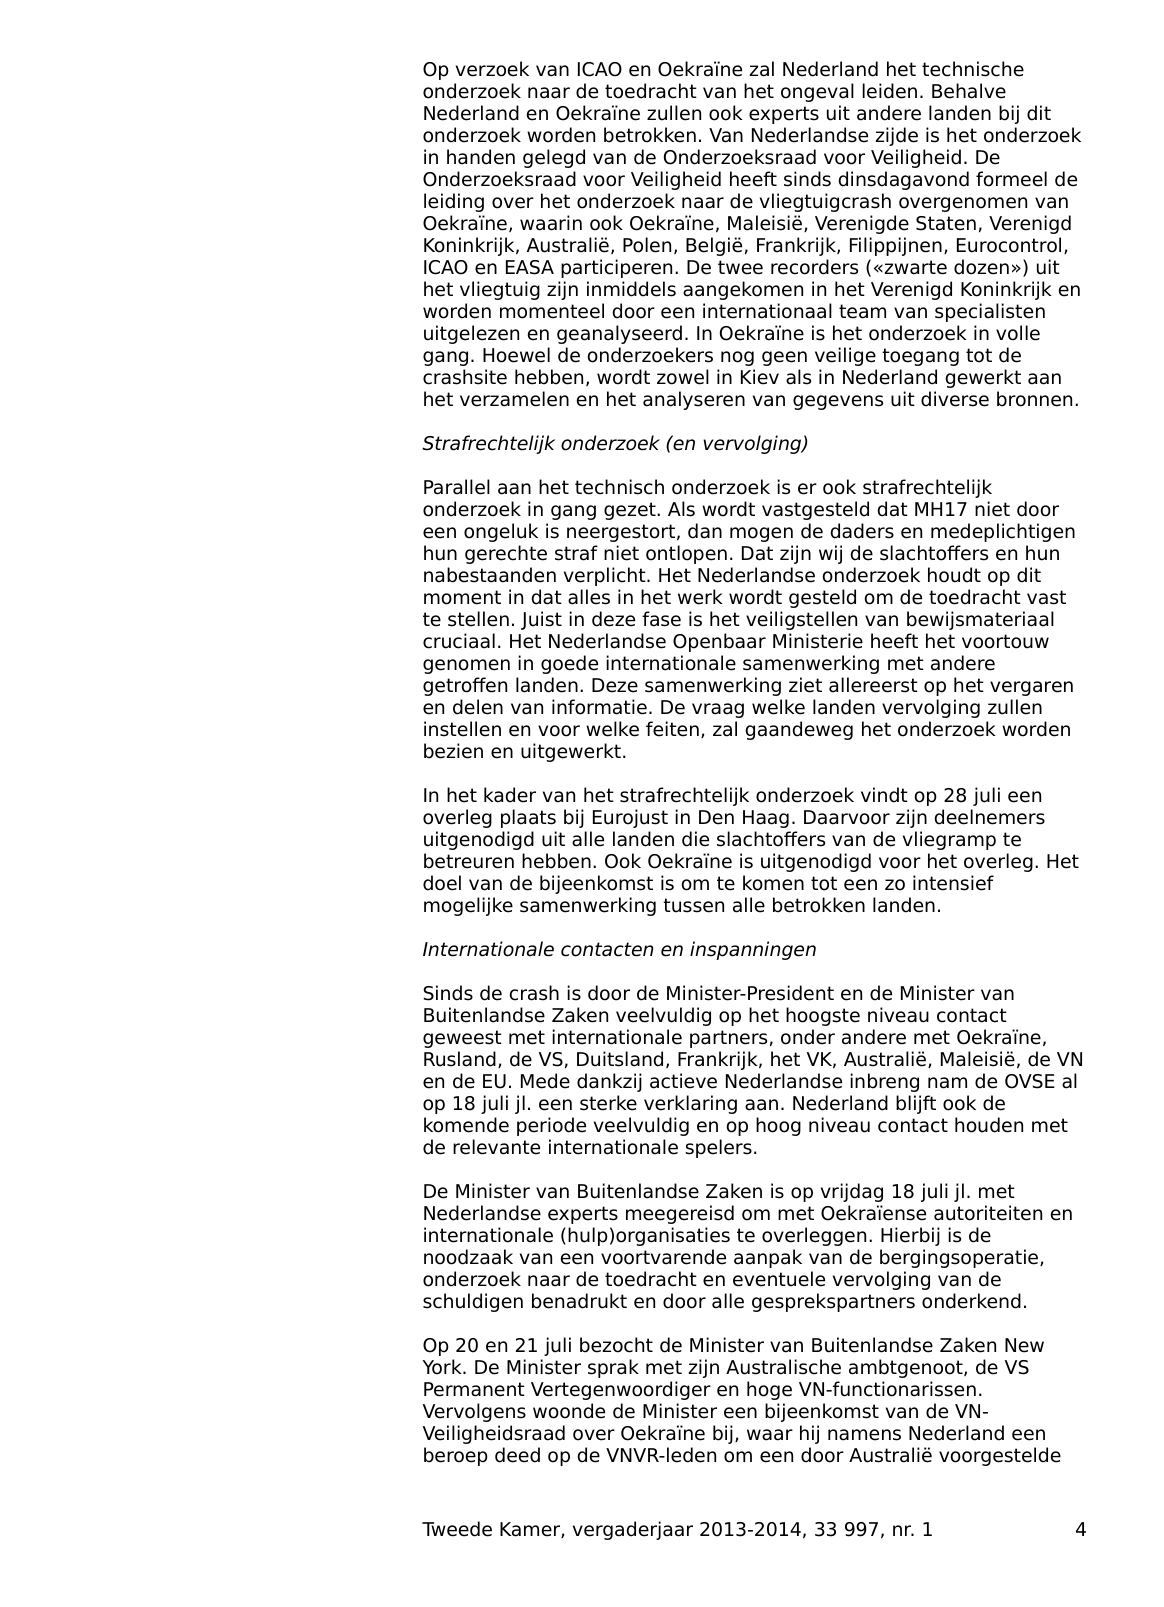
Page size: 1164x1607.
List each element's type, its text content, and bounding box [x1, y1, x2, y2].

subtitle Internationale contacten en inspanningen [422, 939, 1087, 961]
text De Minister van Buitenlandse Zaken is op vrijdag 18 juli jl. met Nederlandse experts meegereisd om met Oekraïense autoriteiten en internationale (hulp)organisaties te overleggen. Hierbij is de noodzaak van een voortvarende aanpak van de bergingsoperatie, onderzoek naar de toedracht en eventuele vervolging van de schuldigen benadrukt en door alle gesprekspartners onderkend. [422, 1181, 1087, 1313]
text Sinds de crash is door de Minister-President en de Minister van Buitenlandse Zaken veelvuldig op het hoogste niveau contact geweest met internationale partners, onder andere met Oekraïne, Rusland, de VS, Duitsland, Frankrijk, het VK, Australië, Maleisië, de VN en de EU. Mede dankzij actieve Nederlandse inbreng nam de OVSE al op 18 juli jl. een sterke verklaring aan. Nederland blijft ook de komende periode veelvuldig en op hoog niveau contact houden met de relevante internationale spelers. [422, 983, 1087, 1159]
text Op verzoek van ICAO en Oekraïne zal Nederland het technische onderzoek naar de toedracht van het ongeval leiden. Behalve Nederland en Oekraïne zullen ook experts uit andere landen bij dit onderzoek worden betrokken. Van Nederlandse zijde is het onderzoek in handen gelegd van de Onderzoeksraad voor Veiligheid. De Onderzoeksraad voor Veiligheid heeft sinds dinsdagavond formeel de leiding over het onderzoek naar de vliegtuigcrash overgenomen van Oekraïne, waarin ook Oekraïne, Maleisië, Verenigde Staten, Verenigd Koninkrijk, Australië, Polen, België, Frankrijk, Filippijnen, Eurocontrol, ICAO en EASA participeren. De twee recorders («zwarte dozen») uit het vliegtuig zijn inmiddels aangekomen in het Verenigd Koninkrijk en worden momenteel door een internationaal team van specialisten uitgelezen en geanalyseerd. In Oekraïne is het onderzoek in volle gang. Hoewel de onderzoekers nog geen veilige toegang tot de crashsite hebben, wordt zowel in Kiev als in Nederland gewerkt aan het verzamelen en het analyseren van gegevens uit diverse bronnen. [422, 59, 1087, 411]
text Parallel aan het technisch onderzoek is er ook strafrechtelijk onderzoek in gang gezet. Als wordt vastgesteld dat MH17 niet door een ongeluk is neergestort, dan mogen de daders en medeplichtigen hun gerechte straf niet ontlopen. Dat zijn wij de slachtoffers en hun nabestaanden verplicht. Het Nederlandse onderzoek houdt op dit moment in dat alles in het werk wordt gesteld om de toedracht vast te stellen. Juist in deze fase is het veiligstellen van bewijsmateriaal cruciaal. Het Nederlandse Openbaar Ministerie heeft het voortouw genomen in goede internationale samenwerking met andere getroffen landen. Deze samenwerking ziet allereerst op het vergaren en delen van informatie. De vraag welke landen vervolging zullen instellen en voor welke feiten, zal gaandeweg het onderzoek worden bezien en uitgewerkt. [422, 477, 1087, 763]
subtitle Strafrechtelijk onderzoek (en vervolging) [422, 433, 1087, 455]
text Op 20 en 21 juli bezocht de Minister van Buitenlandse Zaken New York. De Minister sprak met zijn Australische ambtgenoot, de VS Permanent Vertegenwoordiger en hoge VN-functionarissen. Vervolgens woonde de Minister een bijeenkomst van de VN-Veiligheidsraad over Oekraïne bij, waar hij namens Nederland een beroep deed op de VNVR-leden om een door Australië voorgestelde [422, 1335, 1087, 1467]
text In het kader van het strafrechtelijk onderzoek vindt op 28 juli een overleg plaats bij Eurojust in Den Haag. Daarvoor zijn deelnemers uitgenodigd uit alle landen die slachtoffers van de vliegramp te betreuren hebben. Ook Oekraïne is uitgenodigd voor het overleg. Het doel van de bijeenkomst is om te komen tot een zo intensief mogelijke samenwerking tussen alle betrokken landen. [422, 785, 1087, 917]
